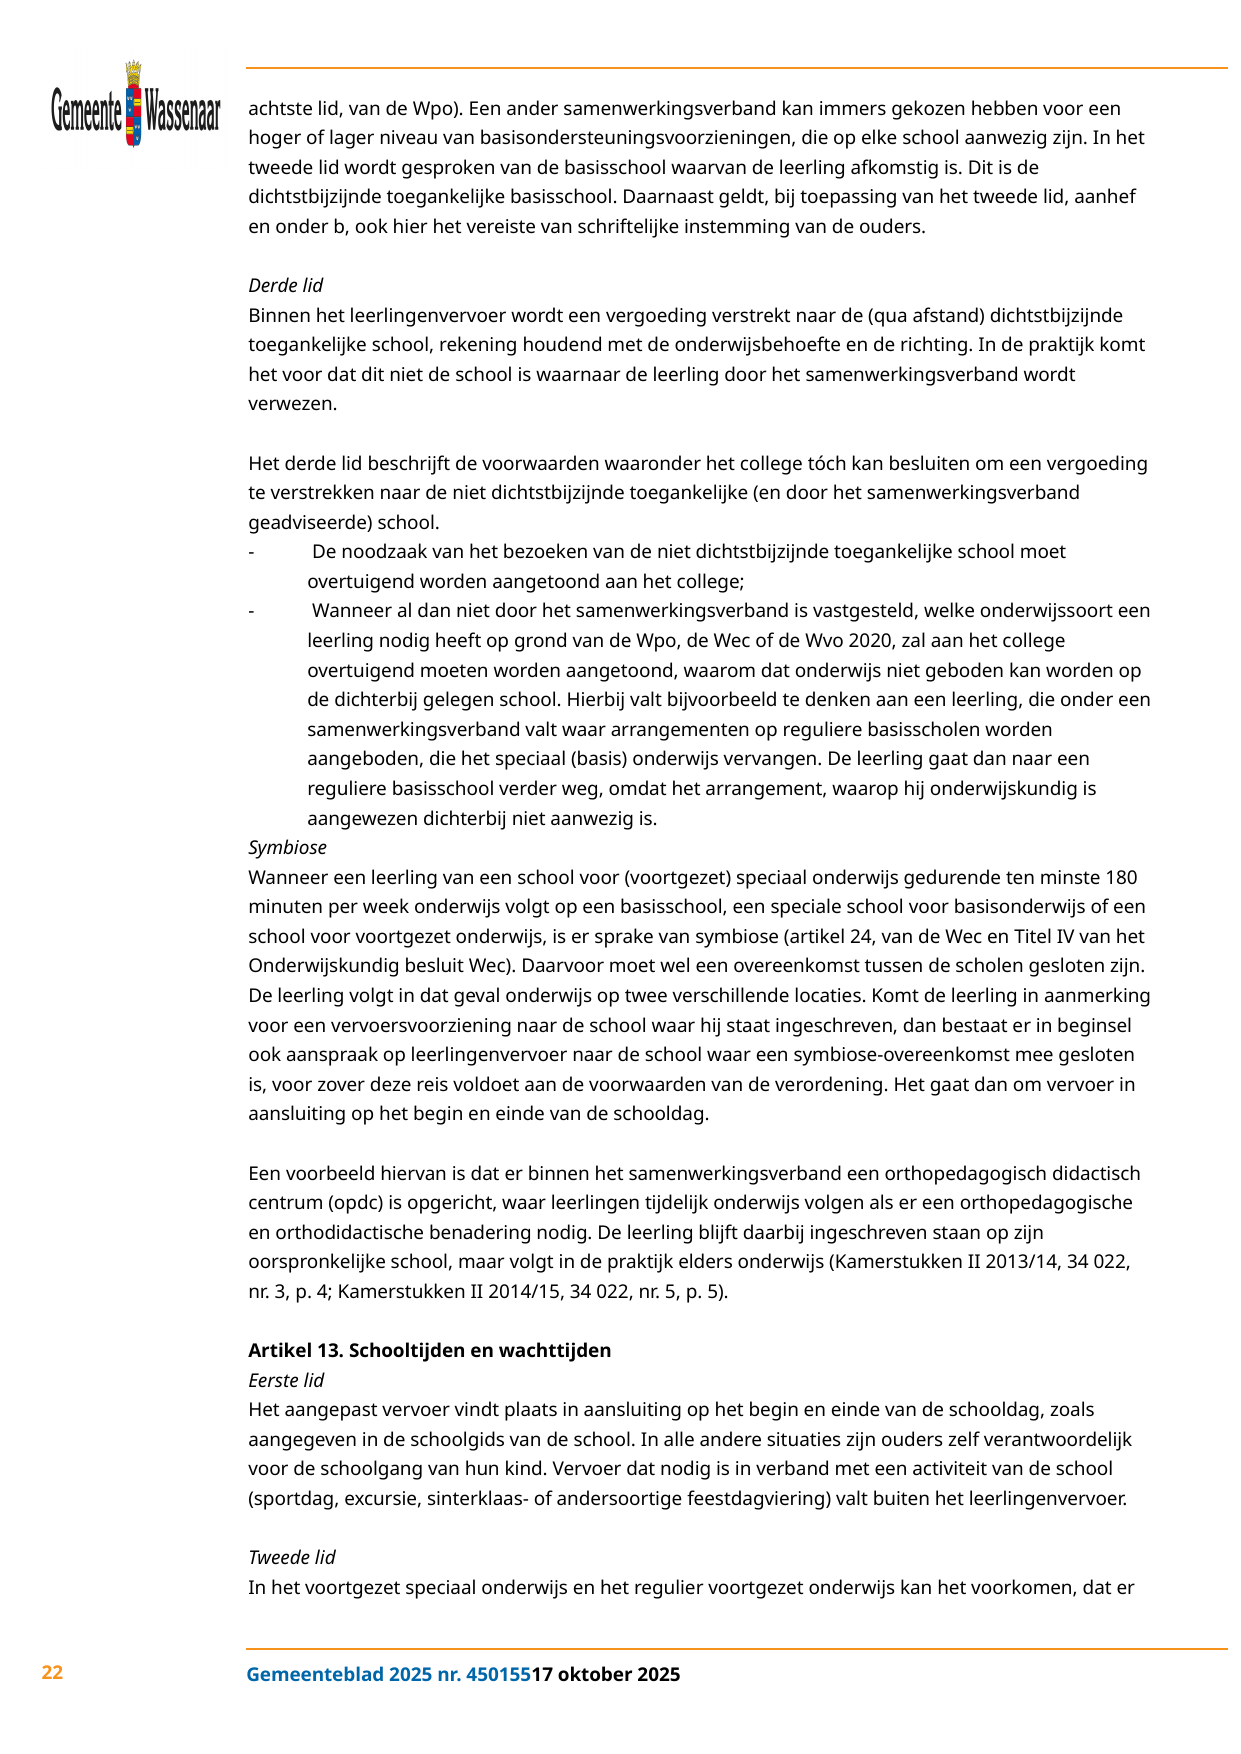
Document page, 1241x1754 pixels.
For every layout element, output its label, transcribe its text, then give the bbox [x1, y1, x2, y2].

text Binnen het leerlingenvervoer wordt een vergoeding verstrekt naar de (qua afstand) dichtstbijzijnde toegankelijke school, rekening houdend met de onderwijsbehoefte en de richting. In de praktijk komt het voor dat dit niet de school is waarnaar de leerling door het samenwerkingsverband wordt verwezen. [248, 302, 1152, 416]
text Tweede lid [248, 1544, 1152, 1570]
text Het aangepast vervoer vindt plaats in aansluiting op het begin en einde van de schooldag, zoals aangegeven in de schoolgids van de school. In alle andere situaties zijn ouders zelf verantwoordelijk voor de schoolgang van hun kind. Vervoer dat nodig is in verband met een activiteit van de school (sportdag, excursie, sinterklaas- of andersoortige feestdagviering) valt buiten het leerlingenvervoer. [248, 1396, 1152, 1511]
text Eerste lid [248, 1367, 1152, 1393]
text Een voorbeeld hiervan is dat er binnen het samenwerkingsverband een orthopedagogisch didactisch centrum (opdc) is opgericht, waar leerlingen tijdelijk onderwijs volgen als er een orthopedagogische en orthodidactische benadering nodig. De leerling blijft daarbij ingeschreven staan op zijn oorspronkelijke school, maar volgt in de praktijk elders onderwijs (Kamerstukken II 2013/14, 34 022, nr. 3, p. 4; Kamerstukken II 2014/15, 34 022, nr. 5, p. 5). [248, 1160, 1152, 1304]
list ­ Wanneer al dan niet door het samenwerkingsverband is vastgesteld, welke onderwijssoort een leerling nodig heeft op grond van de Wpo, de Wec of de Wvo 2020, zal aan het college overtuigend moeten worden aangetoond, waarom dat onderwijs niet geboden kan worden op de dichterbij gelegen school. Hierbij valt bijvoorbeeld te denken aan een leerling, die onder een samenwerkingsverband valt waar arrangementen op reguliere basisscholen worden aangeboden, die het speciaal (basis) onderwijs vervangen. De leerling gaat dan naar een reguliere basisschool verder weg, omdat het arrangement, waarop hij onderwijskundig is aangewezen dichterbij niet aanwezig is. [248, 598, 1152, 831]
text Derde lid [248, 272, 1152, 298]
text Artikel 13. Schooltijden en wachttijden [248, 1337, 1152, 1363]
text achtste lid, van de Wpo). Een ander samenwerkingsverband kan immers gekozen hebben voor een hoger of lager niveau van basisondersteuningsvoorzieningen, die op elke school aanwezig zijn. In het tweede lid wordt gesproken van de basisschool waarvan de leerling afkomstig is. Dit is de dichtstbijzijnde toegankelijke basisschool. Daarnaast geldt, bij toepassing van het tweede lid, aanhef en onder b, ook hier het vereiste van schriftelijke instemming van de ouders. [248, 95, 1152, 239]
text Het derde lid beschrijft de voorwaarden waaronder het college tóch kan besluiten om een vergoeding te verstrekken naar de niet dichtstbijzijnde toegankelijke (en door het samenwerkingsverband geadviseerde) school. [248, 450, 1152, 535]
text In het voortgezet speciaal onderwijs en het regulier voortgezet onderwijs kan het voorkomen, dat er [248, 1574, 1152, 1600]
text Wanneer een leerling van een school voor (voortgezet) speciaal onderwijs gedurende ten minste 180 minuten per week onderwijs volgt op een basisschool, een speciale school voor basisonderwijs of een school voor voortgezet onderwijs, is er sprake van symbiose (artikel 24, van de Wec en Titel IV van het Onderwijskundig besluit Wec). Daarvoor moet wel een overeenkomst tussen de scholen gesloten zijn. De leerling volgt in dat geval onderwijs op twee verschillende locaties. Komt de leerling in aanmerking voor een vervoersvoorziening naar de school waar hij staat ingeschreven, dan bestaat er in beginsel ook aanspraak op leerlingenvervoer naar de school waar een symbiose-overeenkomst mee gesloten is, voor zover deze reis voldoet aan de voorwaarden van de verordening. Het gaat dan om vervoer in aansluiting op het begin en einde van de schooldag. [248, 864, 1152, 1126]
text Symbiose [248, 834, 1152, 860]
picture [41, 47, 231, 172]
list ­ De noodzaak van het bezoeken van de niet dichtstbijzijnde toegankelijke school moet overtuigend worden aangetoond aan het college; [248, 538, 1152, 594]
